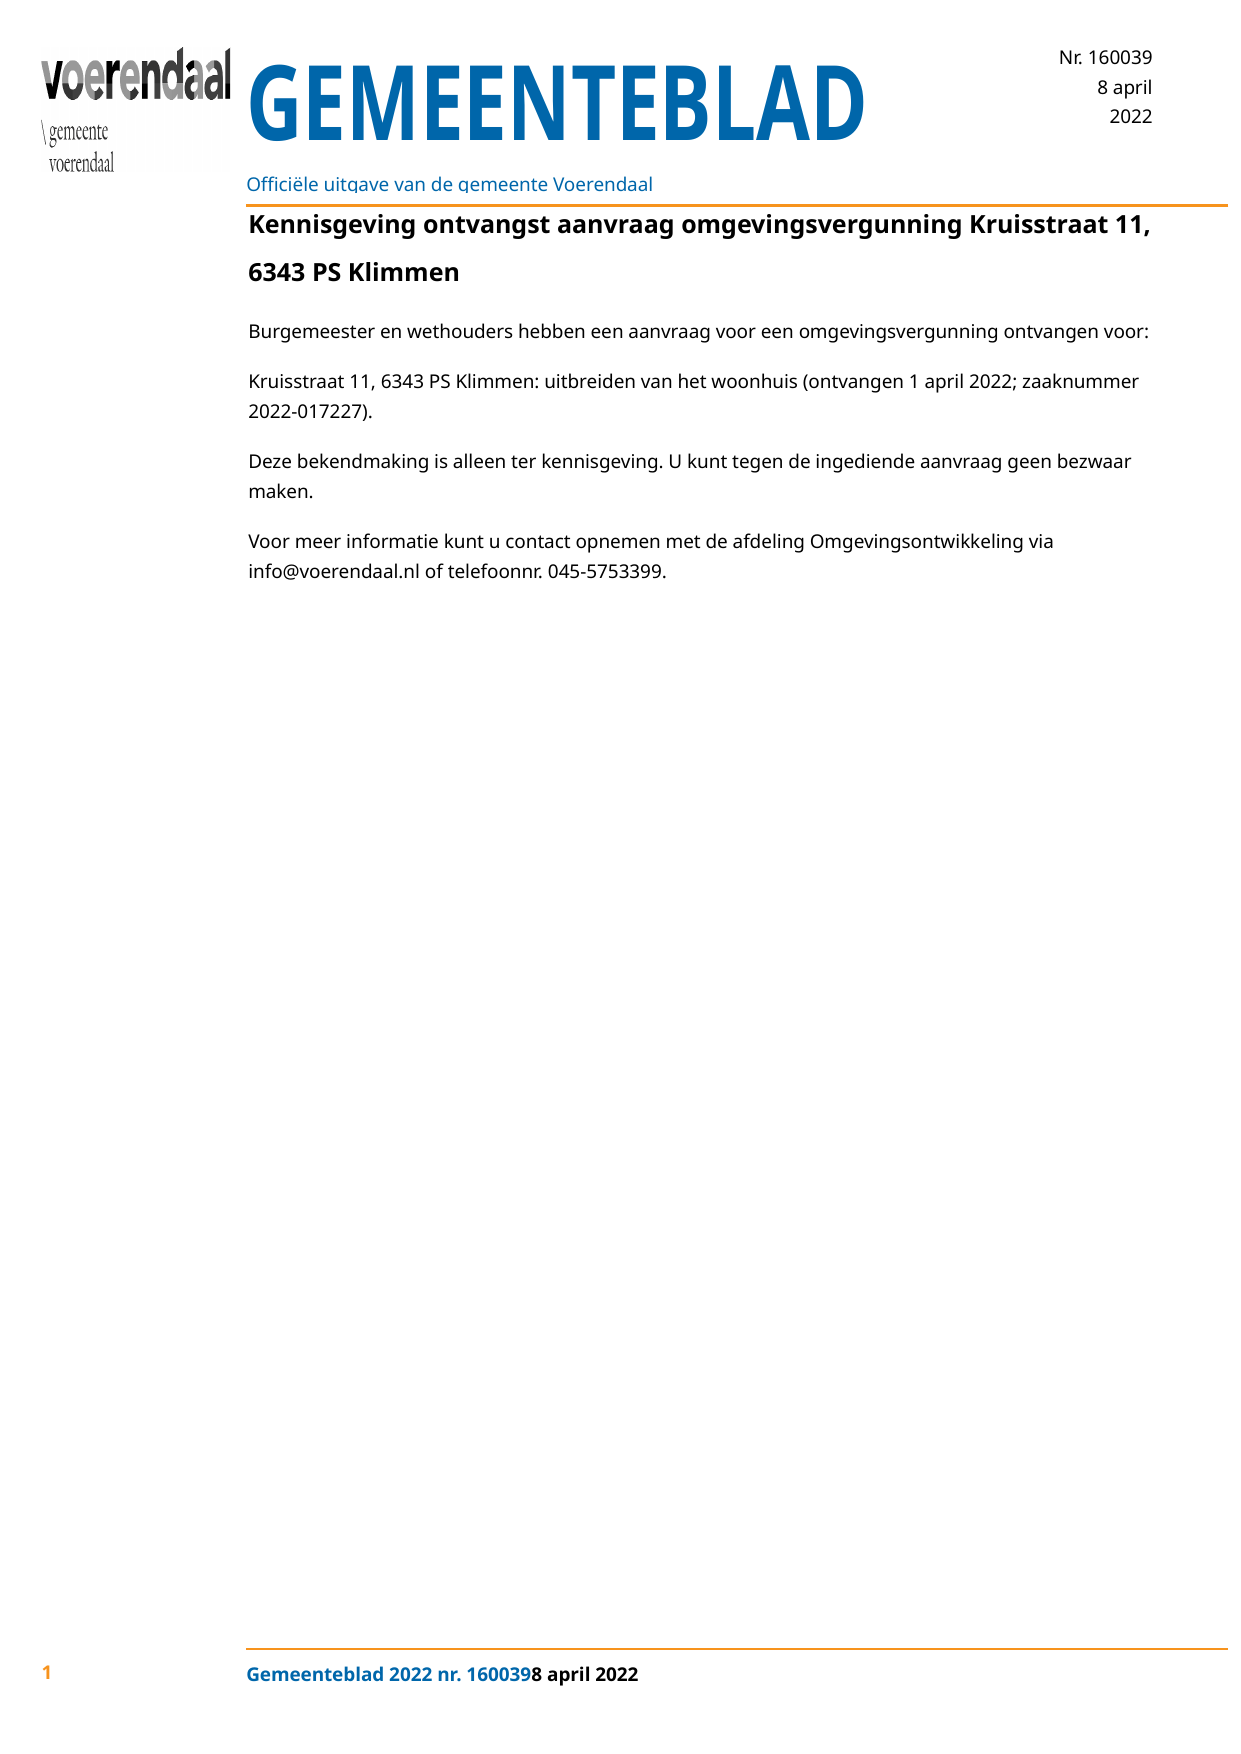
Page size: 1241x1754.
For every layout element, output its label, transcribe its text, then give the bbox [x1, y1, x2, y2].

text Voor meer informatie kunt u contact opnemen met de afdeling Omgevingsontwikkeling via info@voerendaal.nl of telefoonnr. 045-5753399. [248, 528, 1152, 584]
picture [41, 47, 231, 172]
text Kennisgeving ontvangst aanvraag omgevingsvergunning Kruisstraat 11, 6343 PS Klimmen [248, 207, 1152, 288]
text Burgemeester en wethouders hebben een aanvraag voor een omgevingsvergunning ontvangen voor: [248, 318, 1152, 344]
text Deze bekendmaking is alleen ter kennisgeving. U kunt tegen de ingediende aanvraag geen bezwaar maken. [248, 448, 1152, 504]
text Kruisstraat 11, 6343 PS Klimmen: uitbreiden van het woonhuis (ontvangen 1 april 2022; zaaknummer 2022-017227). [248, 368, 1152, 424]
